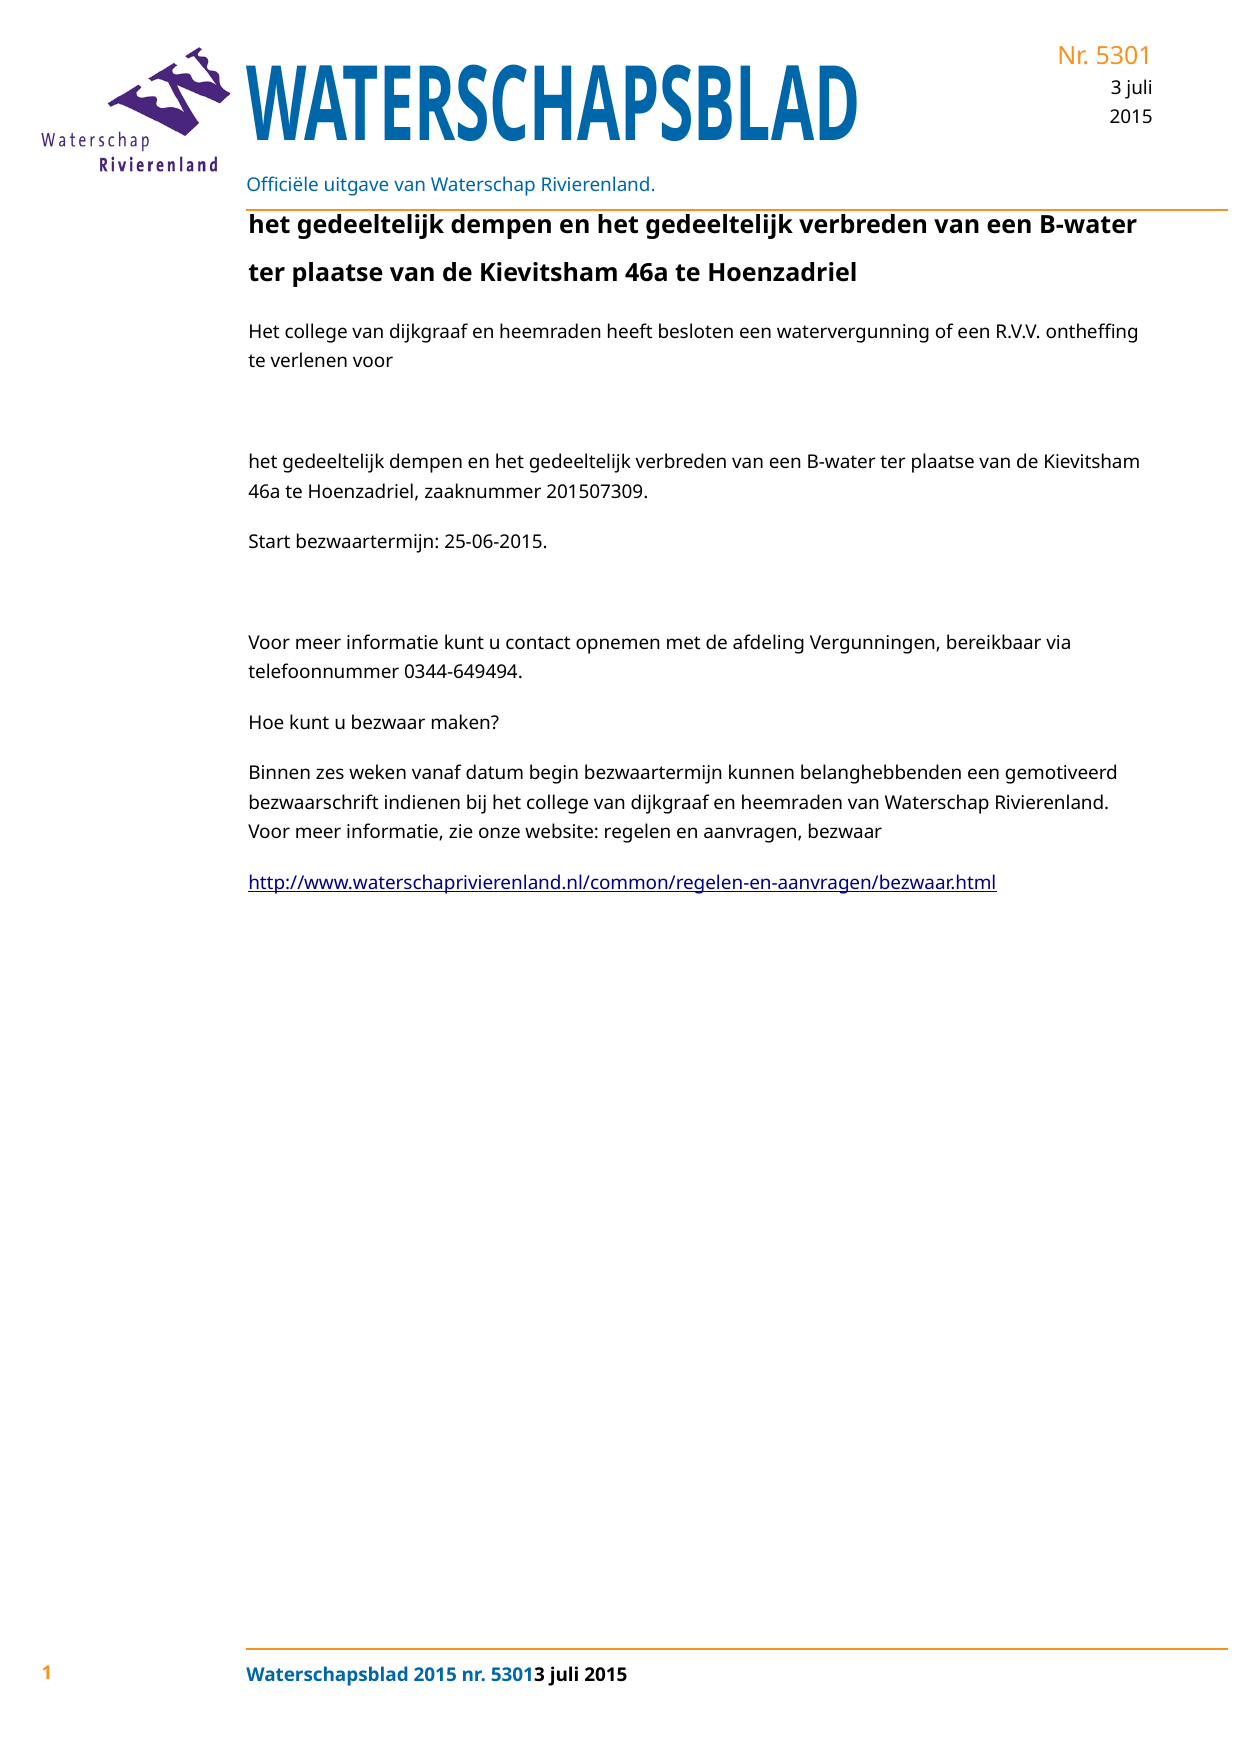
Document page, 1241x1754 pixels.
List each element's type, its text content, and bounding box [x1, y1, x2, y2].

picture [41, 47, 231, 172]
text Hoe kunt u bezwaar maken? [248, 709, 1152, 735]
text Binnen zes weken vanaf datum begin bezwaartermijn kunnen belanghebbenden een gemotiveerd bezwaarschrift indienen bij het college van dijkgraaf en heemraden van Waterschap Rivierenland. Voor meer informatie, zie onze website: regelen en aanvragen, bezwaar [248, 759, 1152, 844]
text het gedeeltelijk dempen en het gedeeltelijk verbreden van een B-water ter plaatse van de Kievitsham 46a te Hoenzadriel, zaaknummer 201507309. [248, 448, 1152, 504]
text Voor meer informatie kunt u contact opnemen met de afdeling Vergunningen, bereikbaar via telefoonnummer 0344-649494. [248, 629, 1152, 684]
text Start bezwaartermijn: 25-06-2015. [248, 528, 1152, 554]
text Het college van dijkgraaf en heemraden heeft besloten een watervergunning of een R.V.V. ontheffing te verlenen voor [248, 318, 1152, 373]
text http://www.waterschaprivierenland.nl/common/regelen-en-aanvragen/bezwaar.html [248, 869, 1152, 895]
text het gedeeltelijk dempen en het gedeeltelijk verbreden van een B-water ter plaatse van de Kievitsham 46a te Hoenzadriel [248, 211, 1152, 288]
